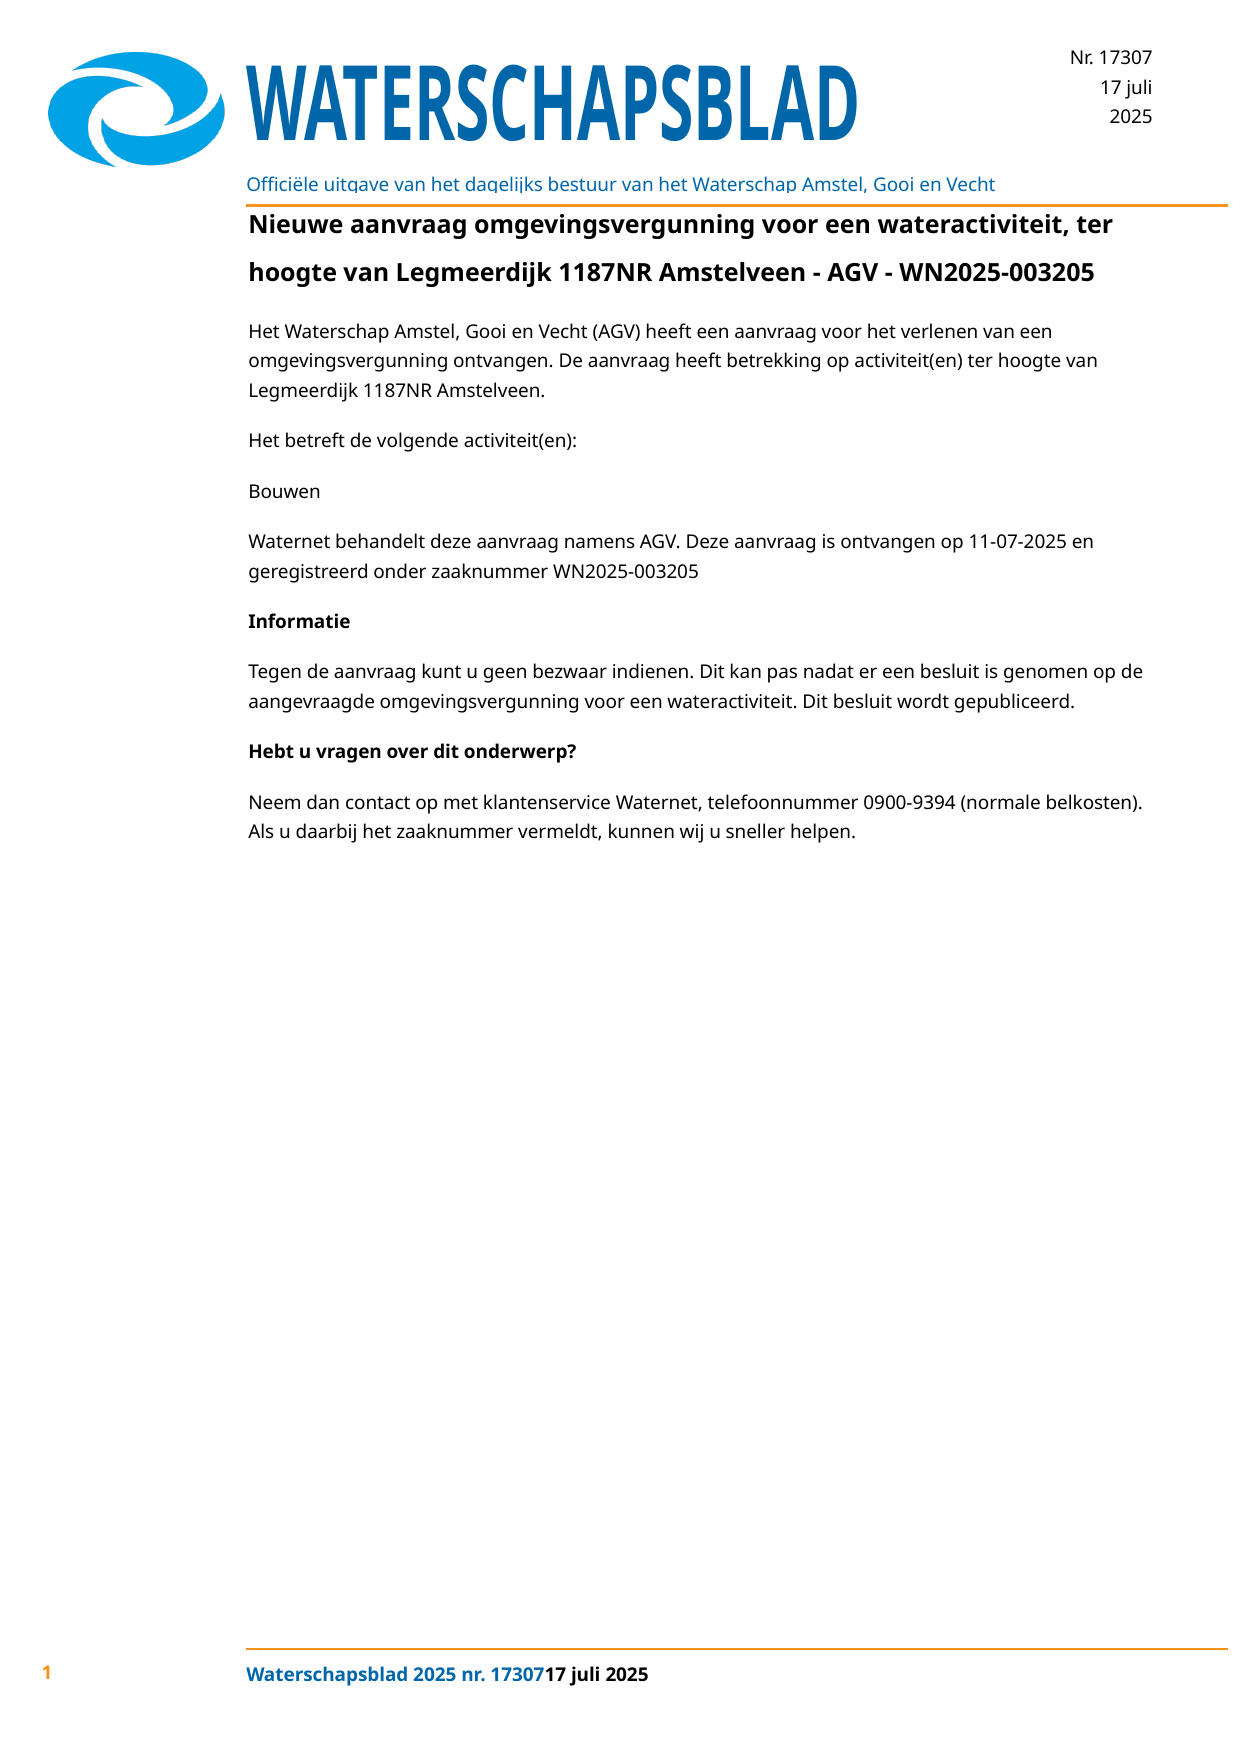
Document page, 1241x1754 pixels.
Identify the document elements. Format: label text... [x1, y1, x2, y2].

text Het Waterschap Amstel, Gooi en Vecht (AGV) heeft een aanvraag voor het verlenen van een omgevingsvergunning ontvangen. De aanvraag heeft betrekking op activiteit(en) ter hoogte van Legmeerdijk 1187NR Amstelveen. [248, 318, 1152, 403]
text Neem dan contact op met klantenservice Waternet, telefoonnummer 0900-9394 (normale belkosten). Als u daarbij het zaaknummer vermeldt, kunnen wij u sneller helpen. [248, 789, 1152, 844]
text Hebt u vragen over dit onderwerp? [248, 739, 1152, 764]
text Nieuwe aanvraag omgevingsvergunning voor een wateractiviteit, ter hoogte van Legmeerdijk 1187NR Amstelveen - AGV - WN2025-003205 [248, 207, 1152, 288]
text Waternet behandelt deze aanvraag namens AGV. Deze aanvraag is ontvangen op 11-07-2025 en geregistreerd onder zaaknummer WN2025-003205 [248, 528, 1152, 584]
picture [41, 47, 231, 172]
text Bouwen [248, 478, 1152, 504]
text Het betreft de volgende activiteit(en): [248, 427, 1152, 453]
text Tegen de aanvraag kunt u geen bezwaar indienen. Dit kan pas nadat er een besluit is genomen op de aangevraagde omgevingsvergunning voor een wateractiviteit. Dit besluit wordt gepubliceerd. [248, 659, 1152, 714]
text Informatie [248, 608, 1152, 634]
